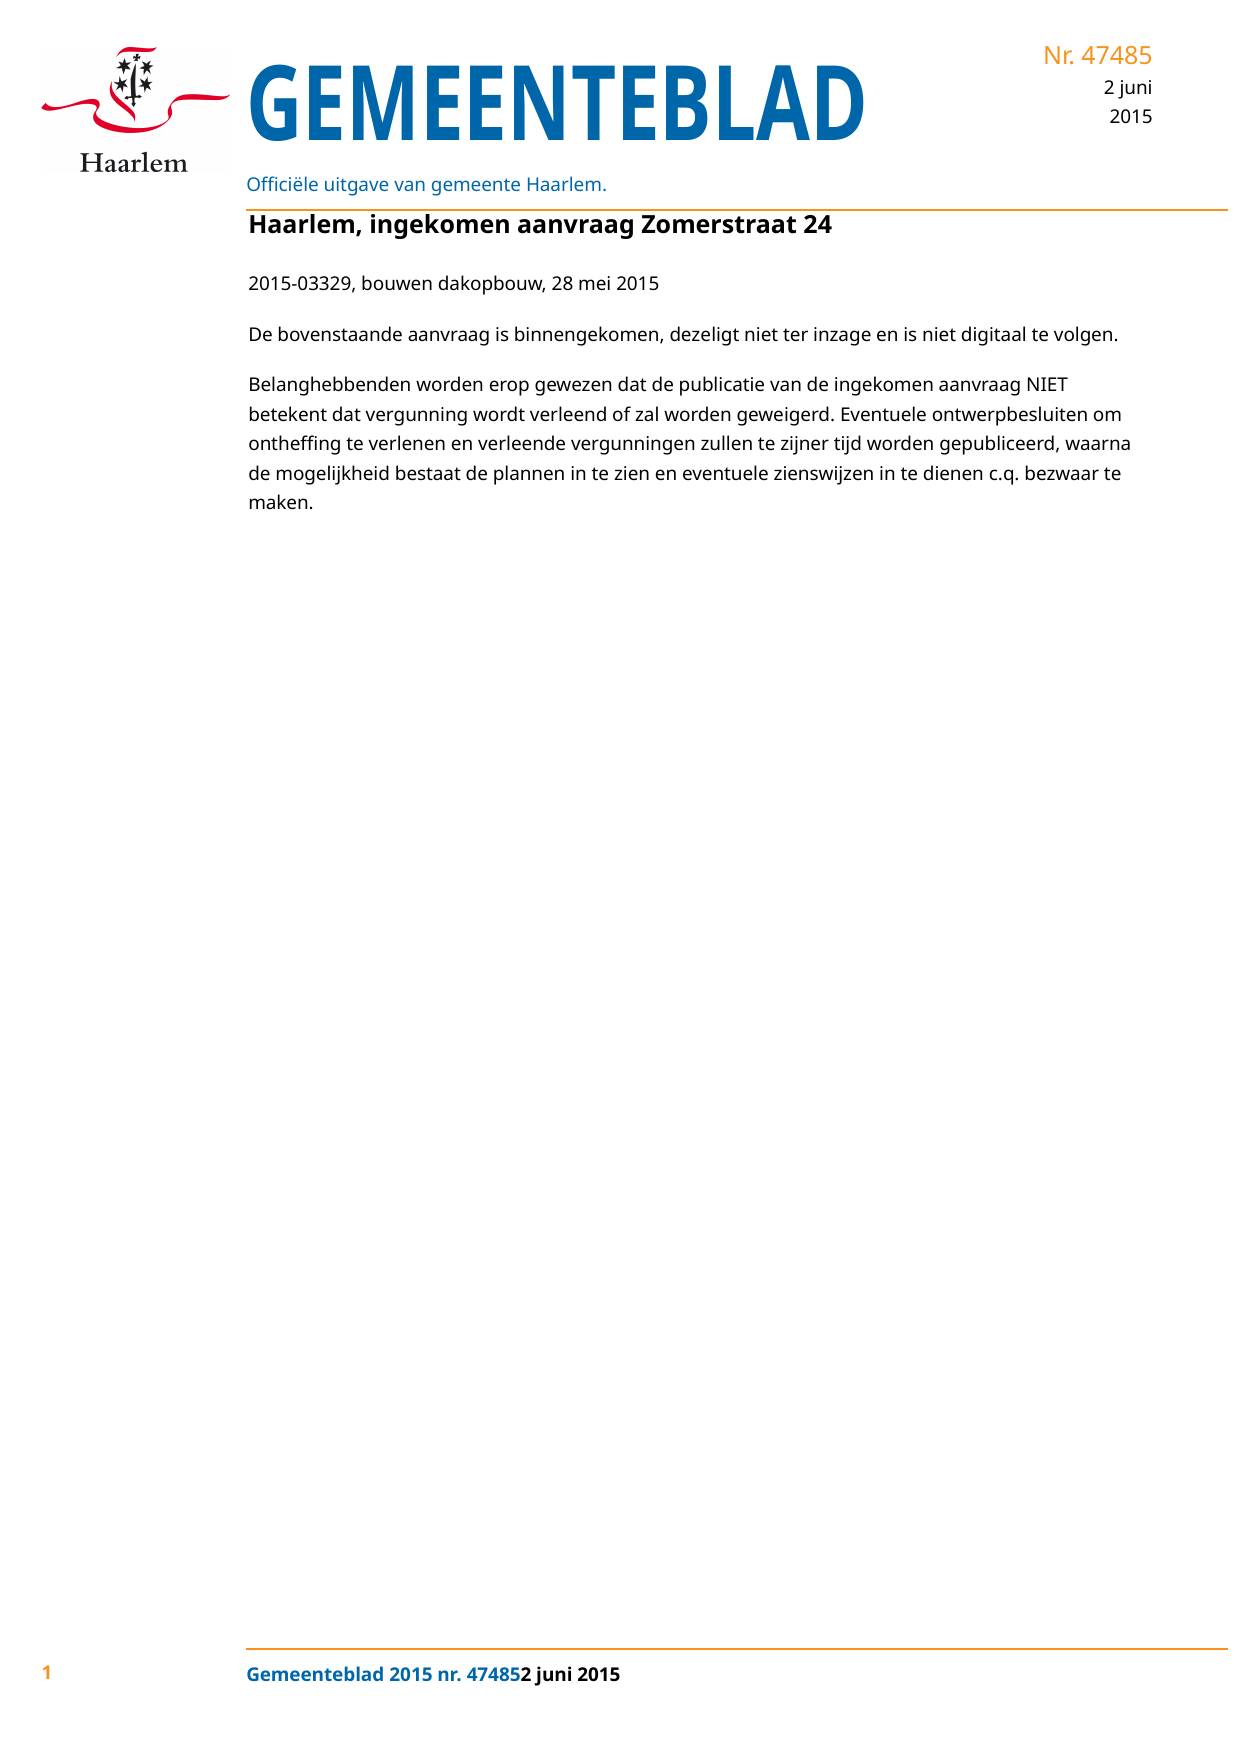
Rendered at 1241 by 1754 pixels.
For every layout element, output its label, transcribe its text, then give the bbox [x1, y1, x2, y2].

text De bovenstaande aanvraag is binnengekomen, dezeligt niet ter inzage en is niet digitaal te volgen. [248, 321, 1152, 346]
text Belanghebbenden worden erop gewezen dat de publicatie van de ingekomen aanvraag NIET betekent dat vergunning wordt verleend of zal worden geweigerd. Eventuele ontwerpbesluiten om ontheffing te verlenen en verleende vergunningen zullen te zijner tijd worden gepubliceerd, waarna de mogelijkheid bestaat de plannen in te zien en eventuele zienswijzen in te dienen c.q. bezwaar te maken. [248, 371, 1152, 515]
text Haarlem, ingekomen aanvraag Zomerstraat 24 [248, 211, 1152, 241]
picture [41, 47, 231, 172]
text 2015-03329, bouwen dakopbouw, 28 mei 2015 [248, 270, 1152, 296]
